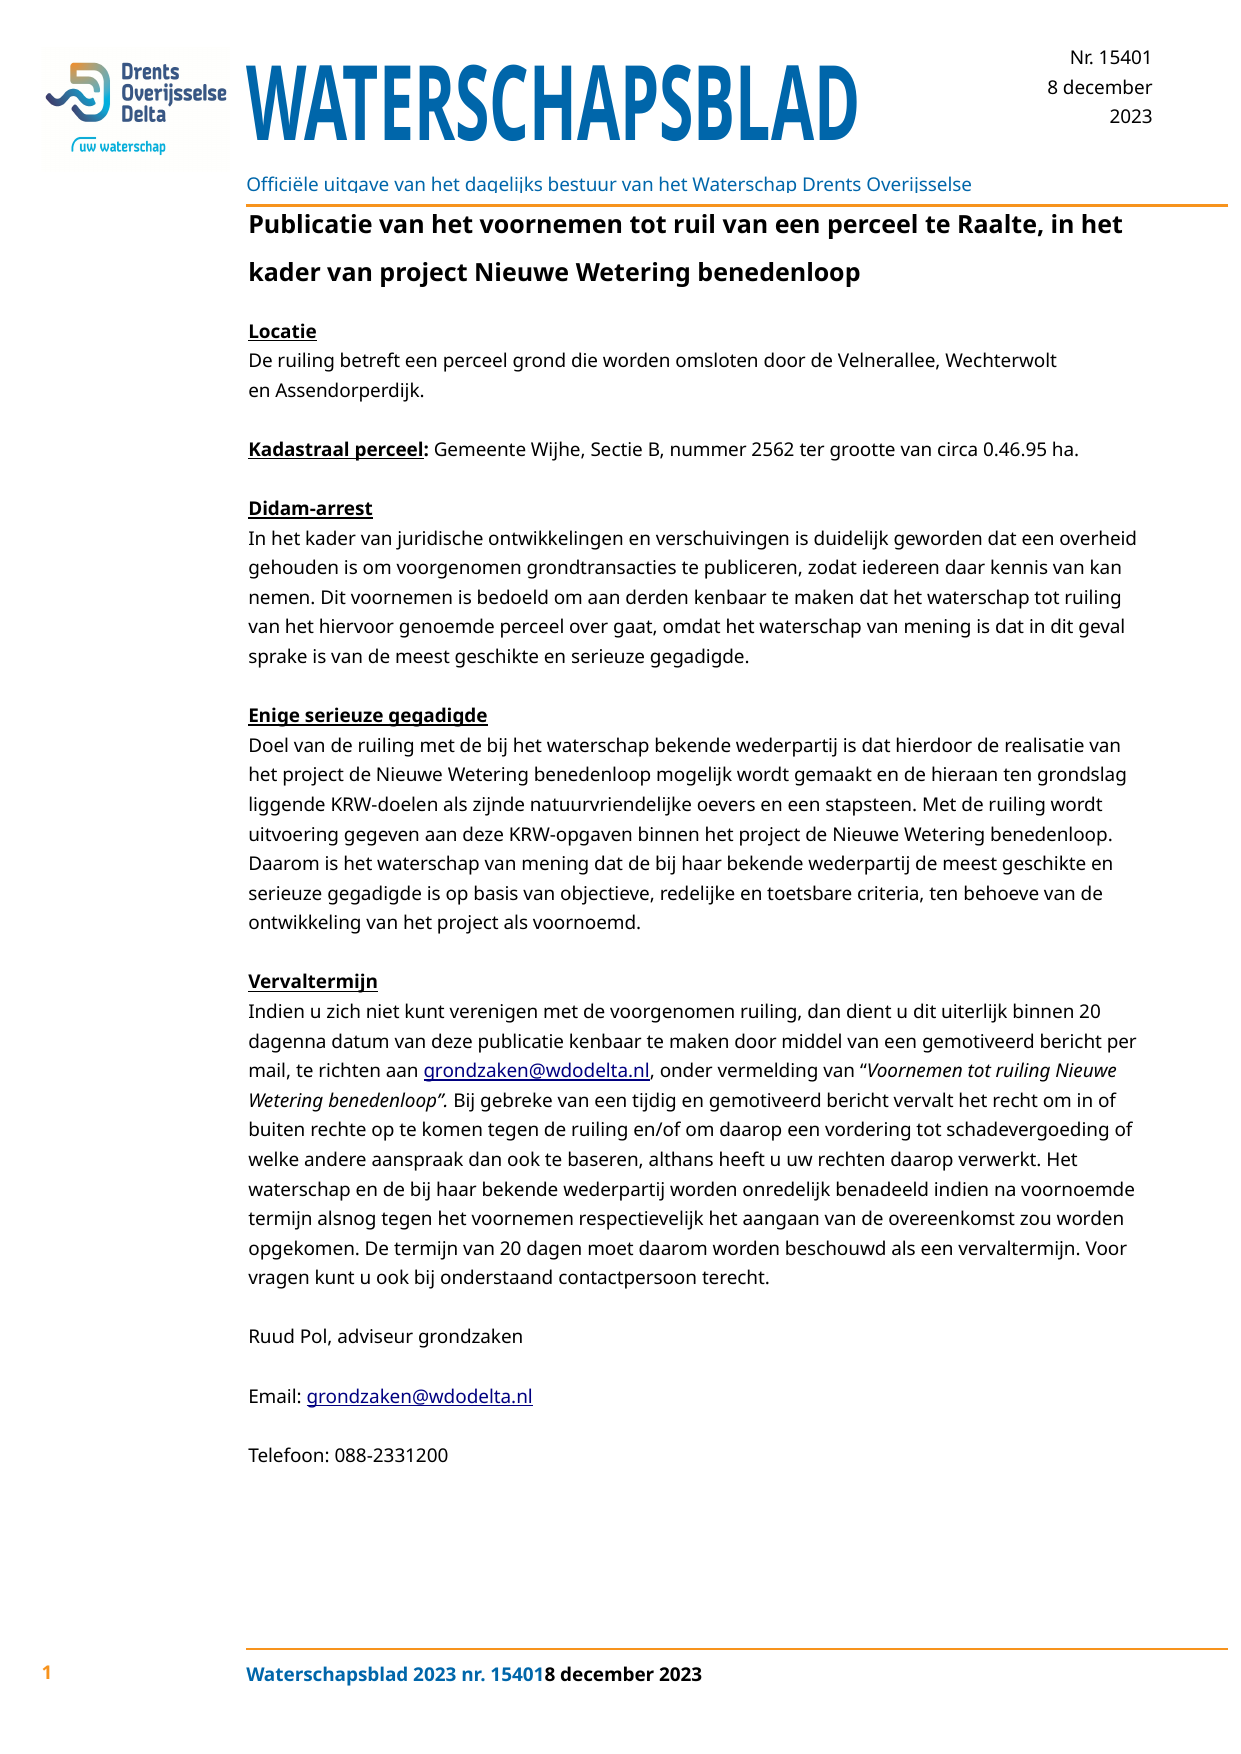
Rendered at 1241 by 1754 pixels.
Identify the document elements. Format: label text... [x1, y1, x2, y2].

text Kadastraal perceel: Gemeente Wijhe, Sectie B, nummer 2562 ter grootte van circa 0.46.95 ha. [248, 436, 1152, 462]
text Locatie [248, 318, 1152, 344]
text In het kader van juridische ontwikkelingen en verschuivingen is duidelijk geworden dat een overheid gehouden is om voorgenomen grondtransacties te publiceren, zodat iedereen daar kennis van kan nemen. Dit voornemen is bedoeld om aan derden kenbaar te maken dat het waterschap tot ruiling van het hiervoor genoemde perceel over gaat, omdat het waterschap van mening is dat in dit geval sprake is van de meest geschikte en serieuze gegadigde. [248, 525, 1152, 669]
picture [41, 47, 231, 172]
text Doel van de ruiling met de bij het waterschap bekende wederpartij is dat hierdoor de realisatie van het project de Nieuwe Wetering benedenloop mogelijk wordt gemaakt en de hieraan ten grondslag liggende KRW-doelen als zijnde natuurvriendelijke oevers en een stapsteen. Met de ruiling wordt uitvoering gegeven aan deze KRW-opgaven binnen het project de Nieuwe Wetering benedenloop. Daarom is het waterschap van mening dat de bij haar bekende wederpartij de meest geschikte en serieuze gegadigde is op basis van objectieve, redelijke en toetsbare criteria, ten behoeve van de ontwikkeling van het project als voornoemd. [248, 732, 1152, 935]
text Publicatie van het voornemen tot ruil van een perceel te Raalte, in het kader van project Nieuwe Wetering benedenloop [248, 207, 1152, 288]
text Vervaltermijn [248, 969, 1152, 994]
text Indien u zich niet kunt verenigen met de voorgenomen ruiling, dan dient u dit uiterlijk binnen 20 dagenna datum van deze publicatie kenbaar te maken door middel van een gemotiveerd bericht per mail, te richten aan grondzaken@wdodelta.nl, onder vermelding van “Voornemen tot ruiling Nieuwe Wetering benedenloop”. Bij gebreke van een tijdig en gemotiveerd bericht vervalt het recht om in of buiten rechte op te komen tegen de ruiling en/of om daarop een vordering tot schadevergoeding of welke andere aanspraak dan ook te baseren, althans heeft u uw rechten daarop verwerkt. Het waterschap en de bij haar bekende wederpartij worden onredelijk benadeeld indien na voornoemde termijn alsnog tegen het voornemen respectievelijk het aangaan van de overeenkomst zou worden opgekomen. De termijn van 20 dagen moet daarom worden beschouwd als een vervaltermijn. Voor vragen kunt u ook bij onderstaand contactpersoon terecht. [248, 998, 1152, 1290]
text Ruud Pol, adviseur grondzaken [248, 1324, 1152, 1349]
text Didam-arrest [248, 495, 1152, 521]
text Telefoon: 088-2331200 [248, 1442, 1152, 1468]
text Email: grondzaken@wdodelta.nl [248, 1383, 1152, 1409]
text De ruiling betreft een perceel grond die worden omsloten door de Velnerallee, Wechterwolt en Assendorperdijk. [248, 347, 1152, 403]
text Enige serieuze gegadigde [248, 702, 1152, 728]
